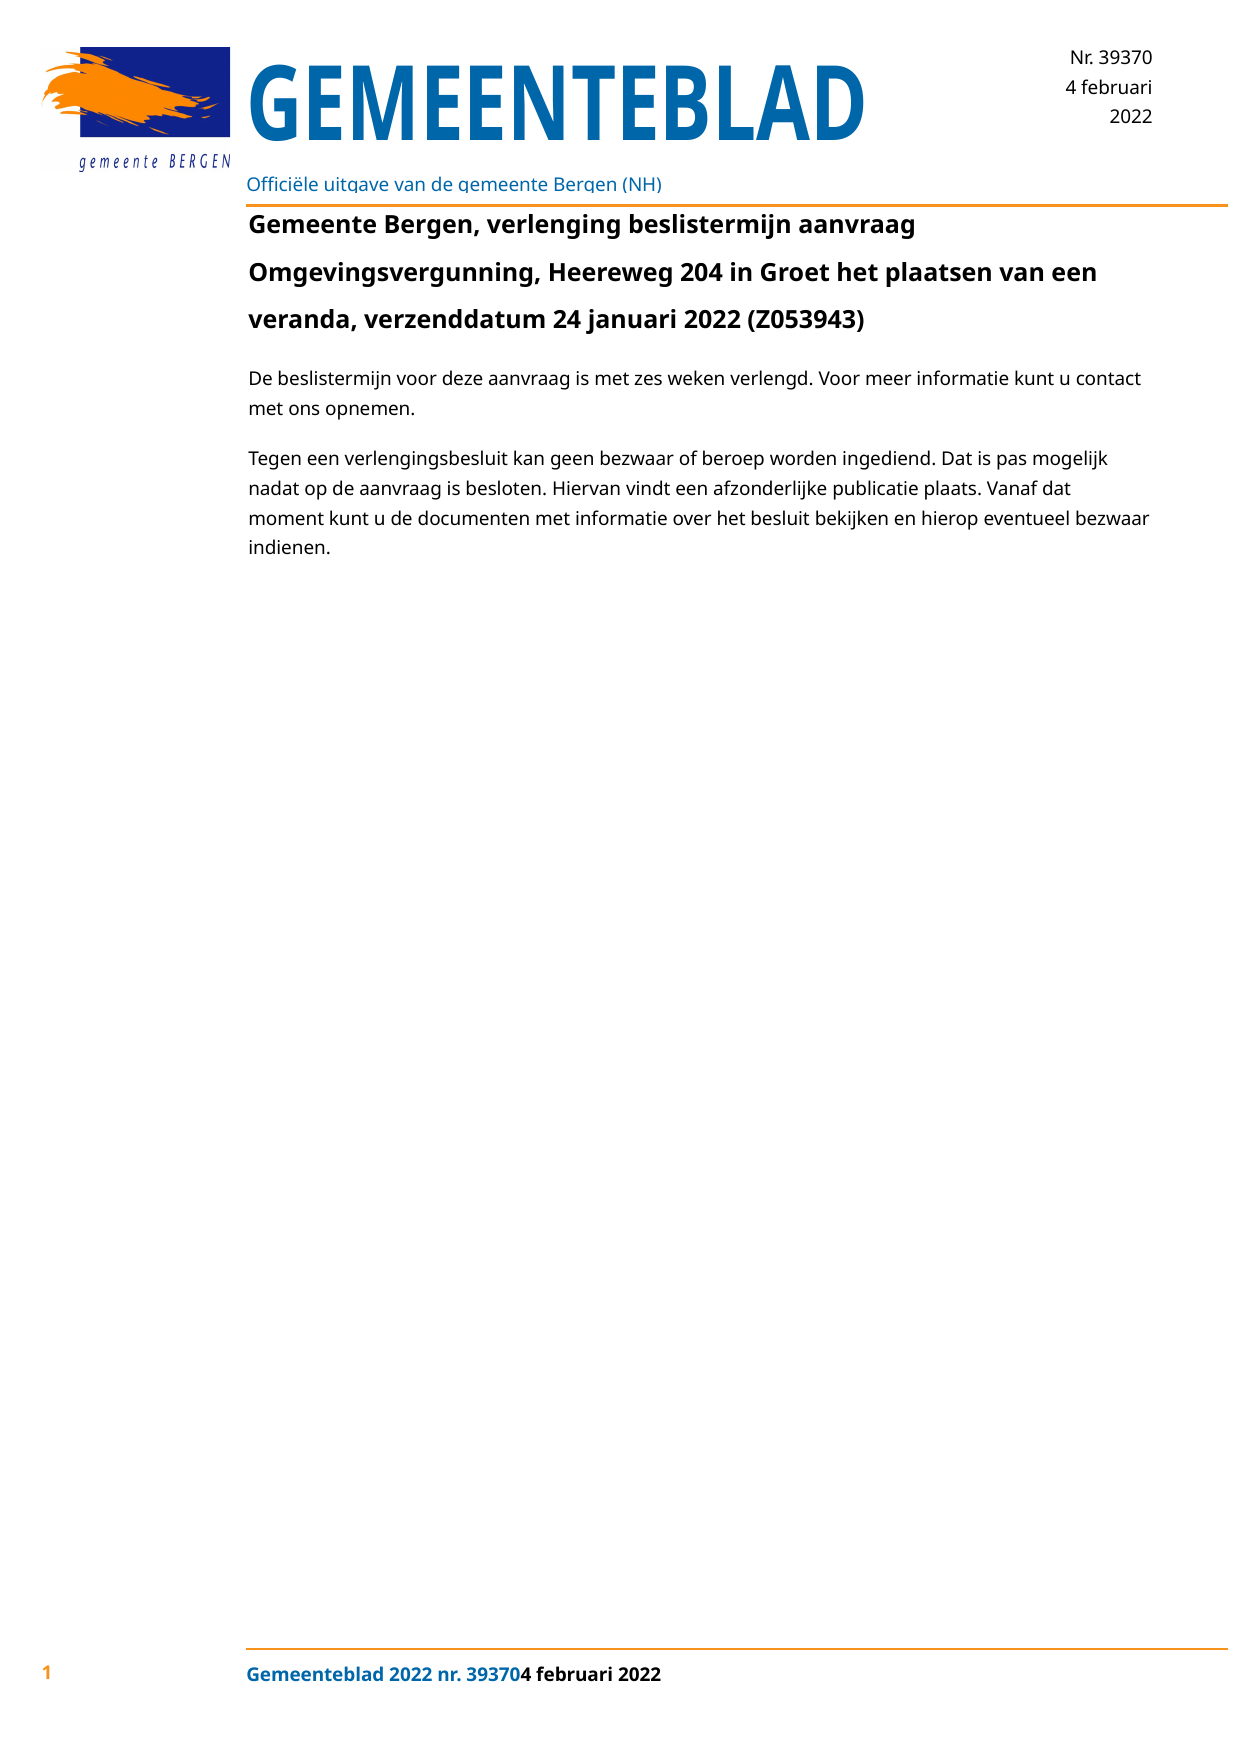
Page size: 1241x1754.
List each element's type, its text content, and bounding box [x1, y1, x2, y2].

text De beslistermijn voor deze aanvraag is met zes weken verlengd. Voor meer informatie kunt u contact met ons opnemen. [248, 366, 1152, 421]
picture [41, 47, 231, 172]
text Tegen een verlengingsbesluit kan geen bezwaar of beroep worden ingediend. Dat is pas mogelijk nadat op de aanvraag is besloten. Hiervan vindt een afzonderlijke publicatie plaats. Vanaf dat moment kunt u de documenten met informatie over het besluit bekijken en hierop eventueel bezwaar indienen. [248, 446, 1152, 560]
text Gemeente Bergen, verlenging beslistermijn aanvraag Omgevingsvergunning, Heereweg 204 in Groet het plaatsen van een veranda, verzenddatum 24 januari 2022 (Z053943) [248, 207, 1152, 336]
